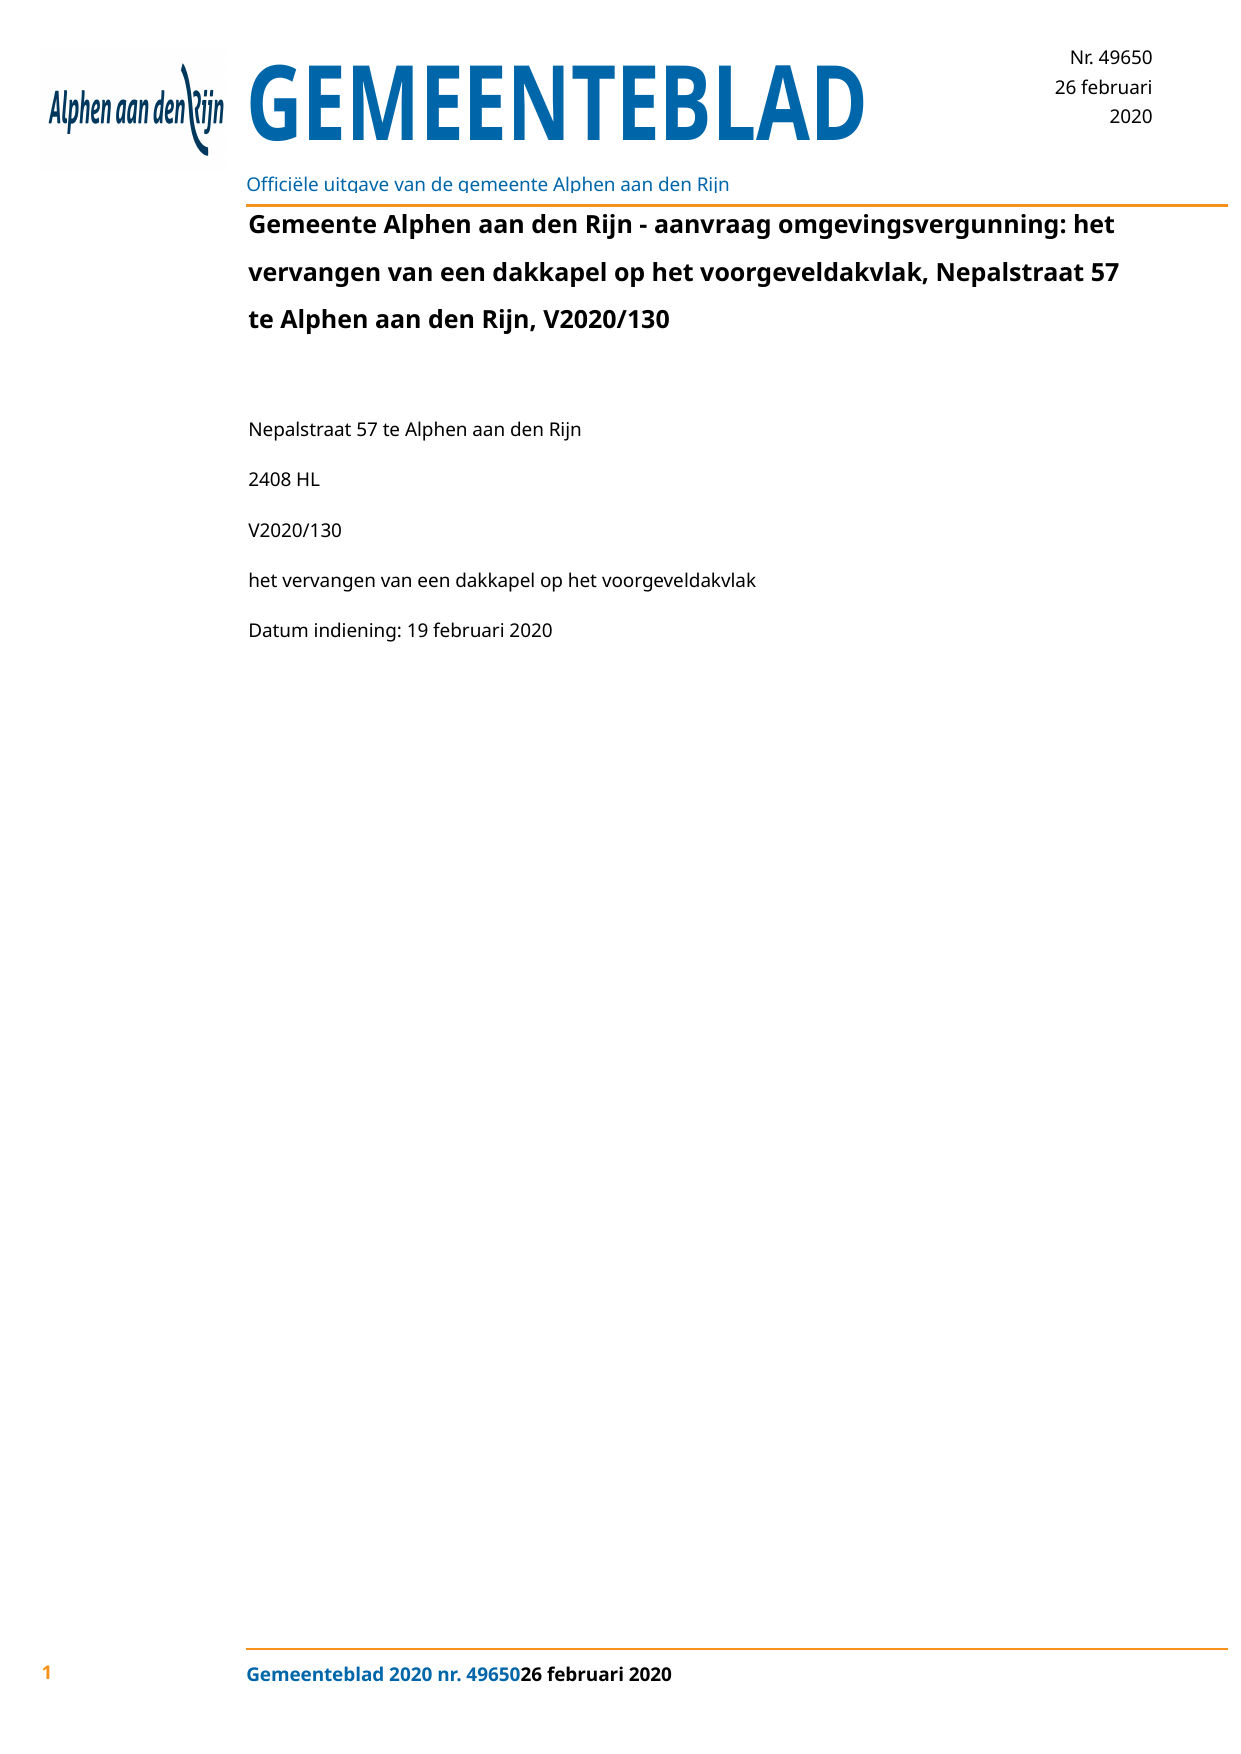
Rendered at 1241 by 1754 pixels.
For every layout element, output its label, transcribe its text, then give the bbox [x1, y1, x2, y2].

text Nepalstraat 57 te Alphen aan den Rijn [248, 416, 1152, 442]
picture [41, 47, 231, 172]
text 2408 HL [248, 466, 1152, 492]
text Gemeente Alphen aan den Rijn - aanvraag omgevingsvergunning: het vervangen van een dakkapel op het voorgeveldakvlak, Nepalstraat 57 te Alphen aan den Rijn, V2020/130 [248, 207, 1152, 336]
text V2020/130 [248, 517, 1152, 542]
text Datum indiening: 19 februari 2020 [248, 618, 1152, 643]
text het vervangen van een dakkapel op het voorgeveldakvlak [248, 567, 1152, 593]
